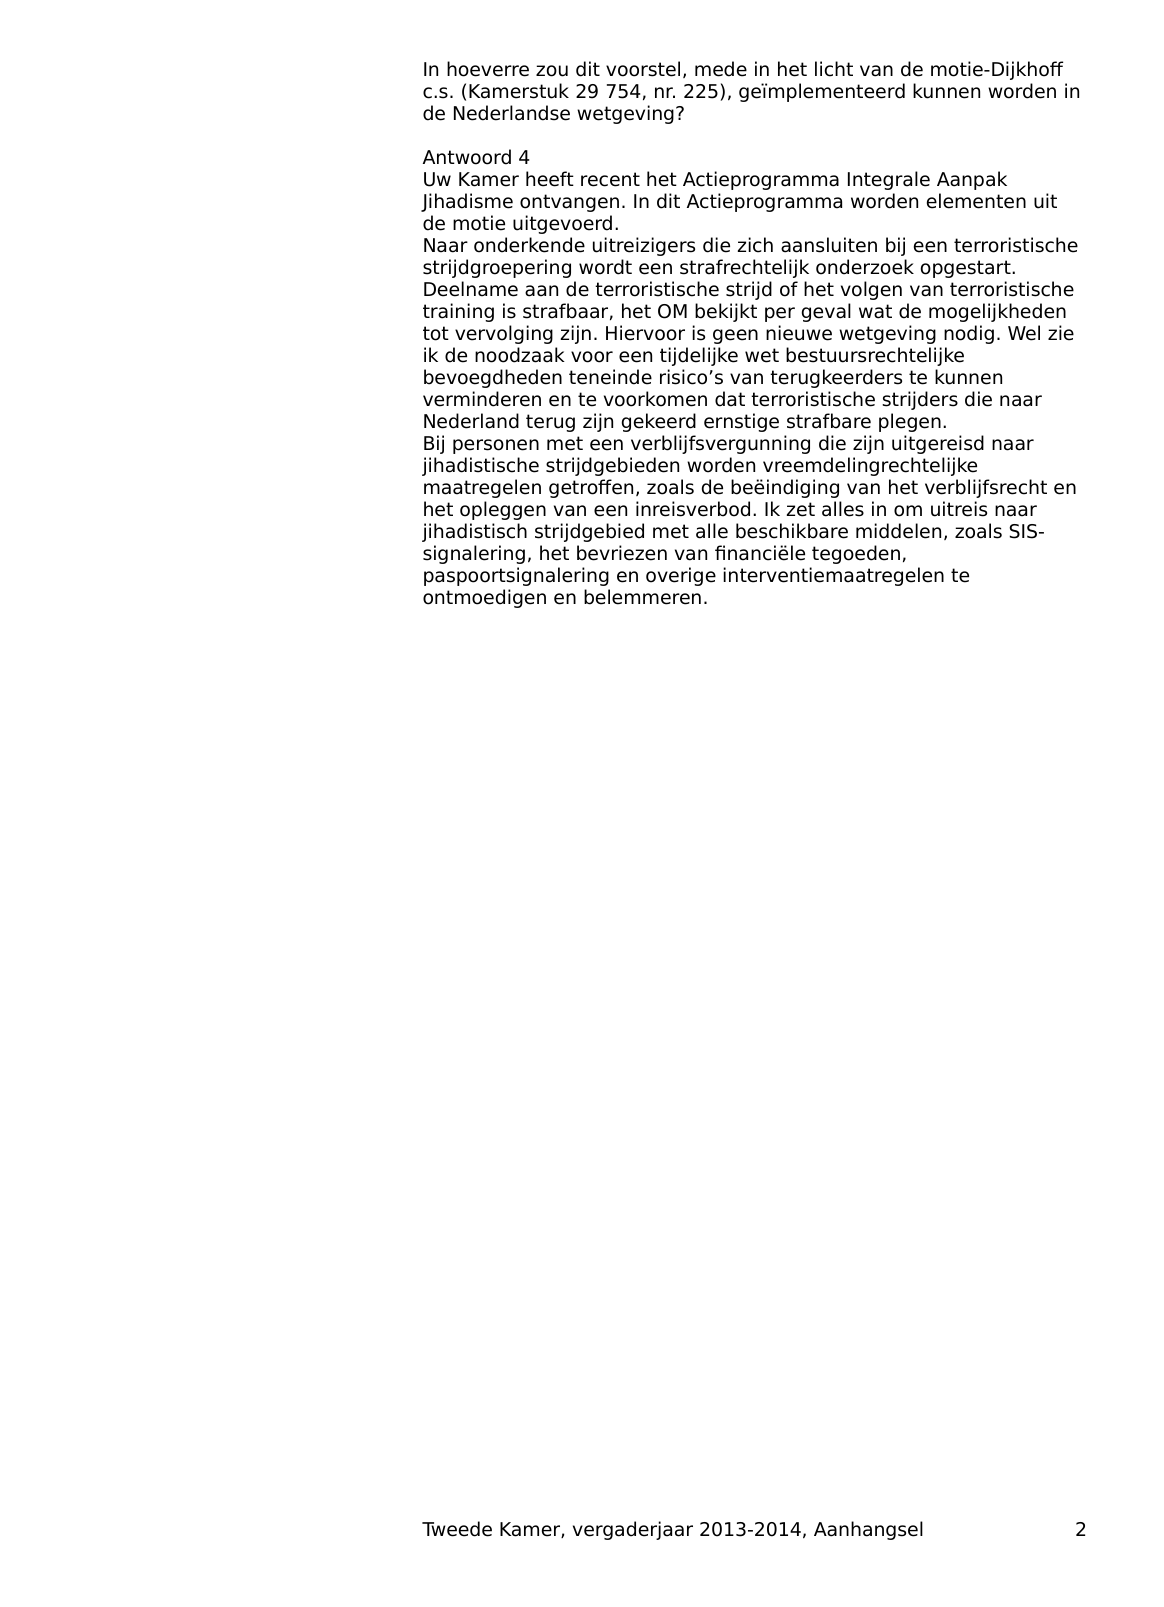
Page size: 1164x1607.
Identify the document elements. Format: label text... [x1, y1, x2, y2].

text In hoeverre zou dit voorstel, mede in het licht van de motie-Dijkhoff c.s. (Kamerstuk 29 754, nr. 225), geïmplementeerd kunnen worden in de Nederlandse wetgeving? [422, 59, 1087, 125]
text Bij personen met een verblijfsvergunning die zijn uitgereisd naar jihadistische strijdgebieden worden vreemdelingrechtelijke maatregelen getroffen, zoals de beëindiging van het verblijfsrecht en het opleggen van een inreisverbod. Ik zet alles in om uitreis naar jihadistisch strijdgebied met alle beschikbare middelen, zoals SIS-signalering, het bevriezen van financiële tegoeden, paspoortsignalering en overige interventiemaatregelen te ontmoedigen en belemmeren. [422, 433, 1087, 609]
text Antwoord 4 [422, 147, 1087, 169]
text Naar onderkende uitreizigers die zich aansluiten bij een terroristische strijdgroepering wordt een strafrechtelijk onderzoek opgestart. Deelname aan de terroristische strijd of het volgen van terroristische training is strafbaar, het OM bekijkt per geval wat de mogelijkheden tot vervolging zijn. Hiervoor is geen nieuwe wetgeving nodig. Wel zie ik de noodzaak voor een tijdelijke wet bestuursrechtelijke bevoegdheden teneinde risico’s van terugkeerders te kunnen verminderen en te voorkomen dat terroristische strijders die naar Nederland terug zijn gekeerd ernstige strafbare plegen. [422, 235, 1087, 433]
text Uw Kamer heeft recent het Actieprogramma Integrale Aanpak Jihadisme ontvangen. In dit Actieprogramma worden elementen uit de motie uitgevoerd. [422, 169, 1087, 235]
